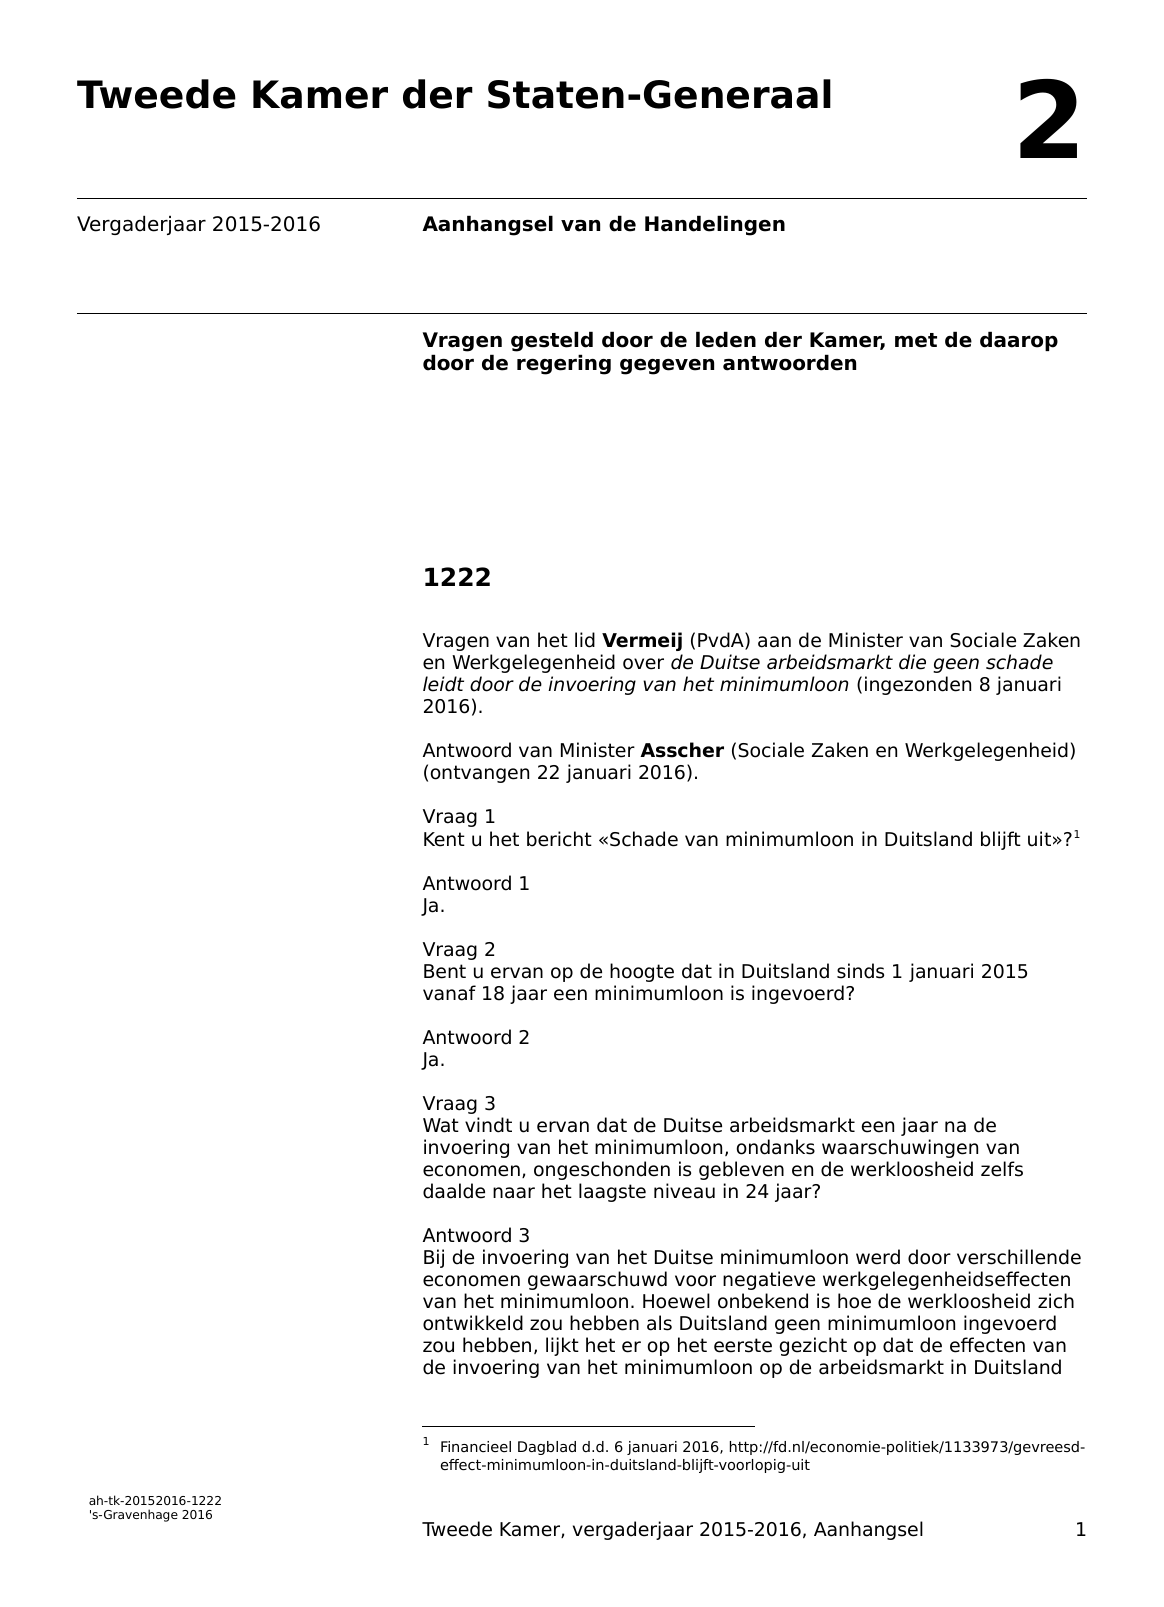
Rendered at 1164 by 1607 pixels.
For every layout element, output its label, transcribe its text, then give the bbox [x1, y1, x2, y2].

table_cell [77, 314, 422, 375]
text Vraag 3 [422, 1093, 1087, 1115]
table_header 2 [886, 59, 1087, 198]
text Wat vindt u ervan dat de Duitse arbeidsmarkt een jaar na de invoering van het minimumloon, ondanks waarschuwingen van economen, ongeschonden is gebleven en de werkloosheid zelfs daalde naar het laagste niveau in 24 jaar? [422, 1115, 1087, 1203]
table_cell Vergaderjaar 2015-2016 [77, 199, 422, 313]
text Bij de invoering van het Duitse minimumloon werd door verschillende economen gewaarschuwd voor negatieve werkgelegenheidseffecten van het minimumloon. Hoewel onbekend is hoe de werkloosheid zich ontwikkeld zou hebben als Duitsland geen minimumloon ingevoerd zou hebben, lijkt het er op het eerste gezicht op dat de effecten van de invoering van het minimumloon op de arbeidsmarkt in Duitsland [422, 1247, 1087, 1379]
text Vraag 2 [422, 939, 1087, 961]
text Ja. [422, 1049, 1087, 1071]
text Kent u het bericht «Schade van minimumloon in Duitsland blijft uit»? [422, 828, 1087, 850]
text Antwoord 1 [422, 873, 1087, 894]
text 1222 [422, 563, 1087, 592]
text Antwoord 3 [422, 1225, 1087, 1247]
text ah-tk-20152016-1222 [88, 1494, 323, 1508]
text Bent u ervan op de hoogte dat in Duitsland sinds 1 januari 2015 vanaf 18 jaar een minimumloon is ingevoerd? [422, 961, 1087, 1005]
text 's-Gravenhage 2016 [88, 1508, 323, 1522]
text Antwoord 2 [422, 1027, 1087, 1049]
table_header Tweede Kamer der Staten-Generaal [77, 59, 886, 198]
text Antwoord van Minister Asscher (Sociale Zaken en Werkgelegenheid) (ontvangen 22 januari 2016). [422, 740, 1087, 784]
text Vragen van het lid Vermeij (PvdA) aan de Minister van Sociale Zaken en Werkgelegenheid over de Duitse arbeidsmarkt die geen schade leidt door de invoering van het minimumloon (ingezonden 8 januari 2016). [422, 630, 1087, 718]
text Financieel Dagblad d.d. 6 januari 2016, http://fd.nl/economie-politiek/1133973/gevreesd-effect-minimumloon-in-duitsland-blijft-voorlopig-uit [422, 1435, 1087, 1474]
text Vraag 1 [422, 806, 1087, 828]
table_cell Aanhangsel van de Handelingen [422, 199, 1087, 313]
text Ja. [422, 894, 1087, 917]
table_cell Vragen gesteld door de leden der Kamer, met de daarop door de regering gegeven antwoorden [422, 314, 1087, 375]
